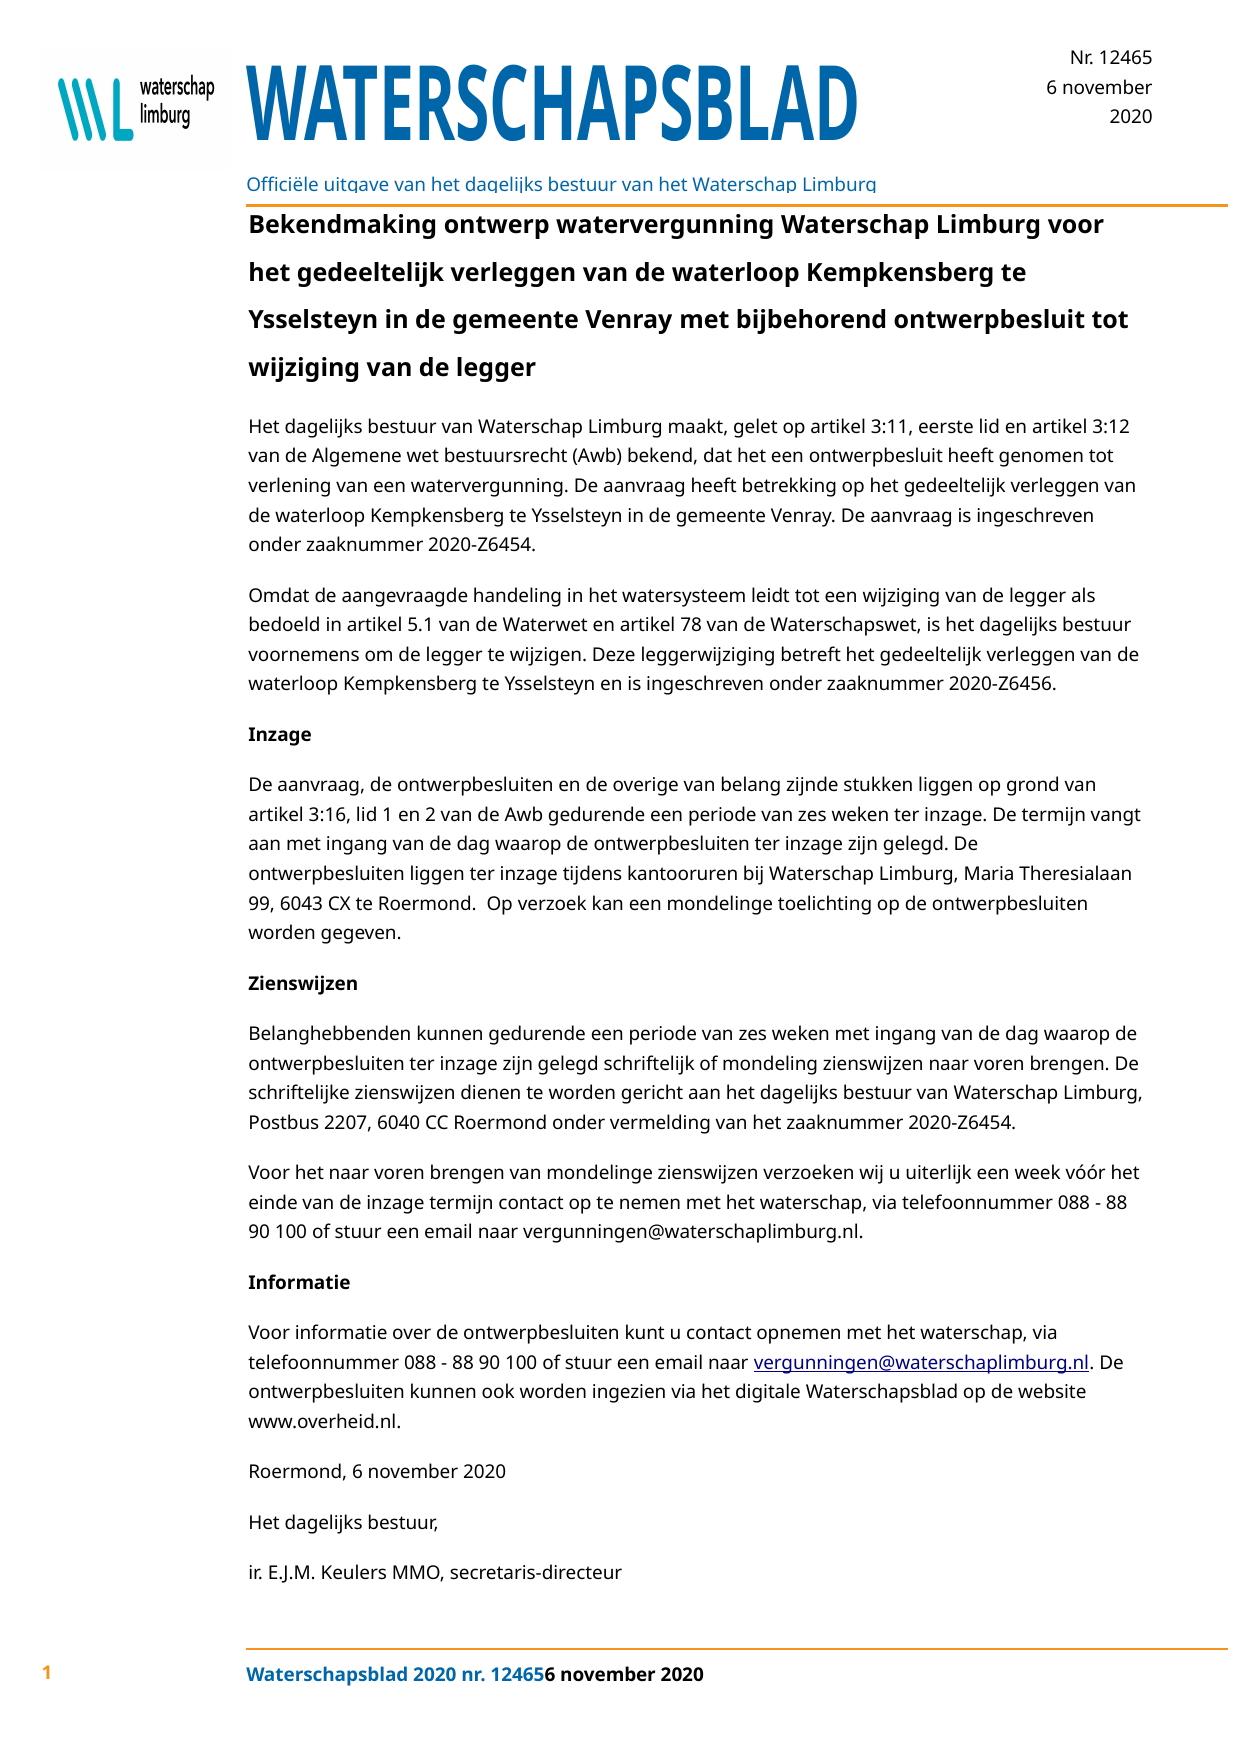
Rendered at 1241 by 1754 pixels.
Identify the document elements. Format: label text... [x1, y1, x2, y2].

text Belanghebbenden kunnen gedurende een periode van zes weken met ingang van de dag waarop de ontwerpbesluiten ter inzage zijn gelegd schriftelijk of mondeling zienswijzen naar voren brengen. De schriftelijke zienswijzen dienen te worden gericht aan het dagelijks bestuur van Waterschap Limburg, Postbus 2207, 6040 CC Roermond onder vermelding van het zaaknummer 2020-Z6454. [248, 1020, 1152, 1135]
text Het dagelijks bestuur van Waterschap Limburg maakt, gelet op artikel 3:11, eerste lid en artikel 3:12 van de Algemene wet bestuursrecht (Awb) bekend, dat het een ontwerpbesluit heeft genomen tot verlening van een watervergunning. De aanvraag heeft betrekking op het gedeeltelijk verleggen van de waterloop Kempkensberg te Ysselsteyn in de gemeente Venray. De aanvraag is ingeschreven onder zaaknummer 2020-Z6454. [248, 413, 1152, 557]
text Voor informatie over de ontwerpbesluiten kunt u contact opnemen met het waterschap, via telefoonnummer 088 - 88 90 100 of stuur een email naar vergunningen@waterschaplimburg.nl. De ontwerpbesluiten kunnen ook worden ingezien via het digitale Waterschapsblad op de website www.overheid.nl. [248, 1319, 1152, 1434]
text Bekendmaking ontwerp watervergunning Waterschap Limburg voor het gedeeltelijk verleggen van de waterloop Kempkensberg te Ysselsteyn in de gemeente Venray met bijbehorend ontwerpbesluit tot wijziging van de legger [248, 207, 1152, 384]
text Roermond, 6 november 2020 [248, 1458, 1152, 1484]
text Zienswijzen [248, 970, 1152, 996]
text ir. E.J.M. Keulers MMO, secretaris-directeur [248, 1559, 1152, 1585]
text De aanvraag, de ontwerpbesluiten en de overige van belang zijnde stukken liggen op grond van artikel 3:16, lid 1 en 2 van de Awb gedurende een periode van zes weken ter inzage. De termijn vangt aan met ingang van de dag waarop de ontwerpbesluiten ter inzage zijn gelegd. De ontwerpbesluiten liggen ter inzage tijdens kantooruren bij Waterschap Limburg, Maria Theresialaan 99, 6043 CX te Roermond. Op verzoek kan een mondelinge toelichting op de ontwerpbesluiten worden gegeven. [248, 771, 1152, 945]
text Omdat de aangevraagde handeling in het watersysteem leidt tot een wijziging van de legger als bedoeld in artikel 5.1 van de Waterwet en artikel 78 van de Waterschapswet, is het dagelijks bestuur voornemens om de legger te wijzigen. Deze leggerwijziging betreft het gedeeltelijk verleggen van de waterloop Kempkensberg te Ysselsteyn en is ingeschreven onder zaaknummer 2020-Z6456. [248, 582, 1152, 696]
text Voor het naar voren brengen van mondelinge zienswijzen verzoeken wij u uiterlijk een week vóór het einde van de inzage termijn contact op te nemen met het waterschap, via telefoonnummer 088 - 88 90 100 of stuur een email naar vergunningen@waterschaplimburg.nl. [248, 1159, 1152, 1244]
text Informatie [248, 1269, 1152, 1295]
text Het dagelijks bestuur, [248, 1509, 1152, 1535]
text Inzage [248, 721, 1152, 747]
picture [41, 47, 231, 172]
